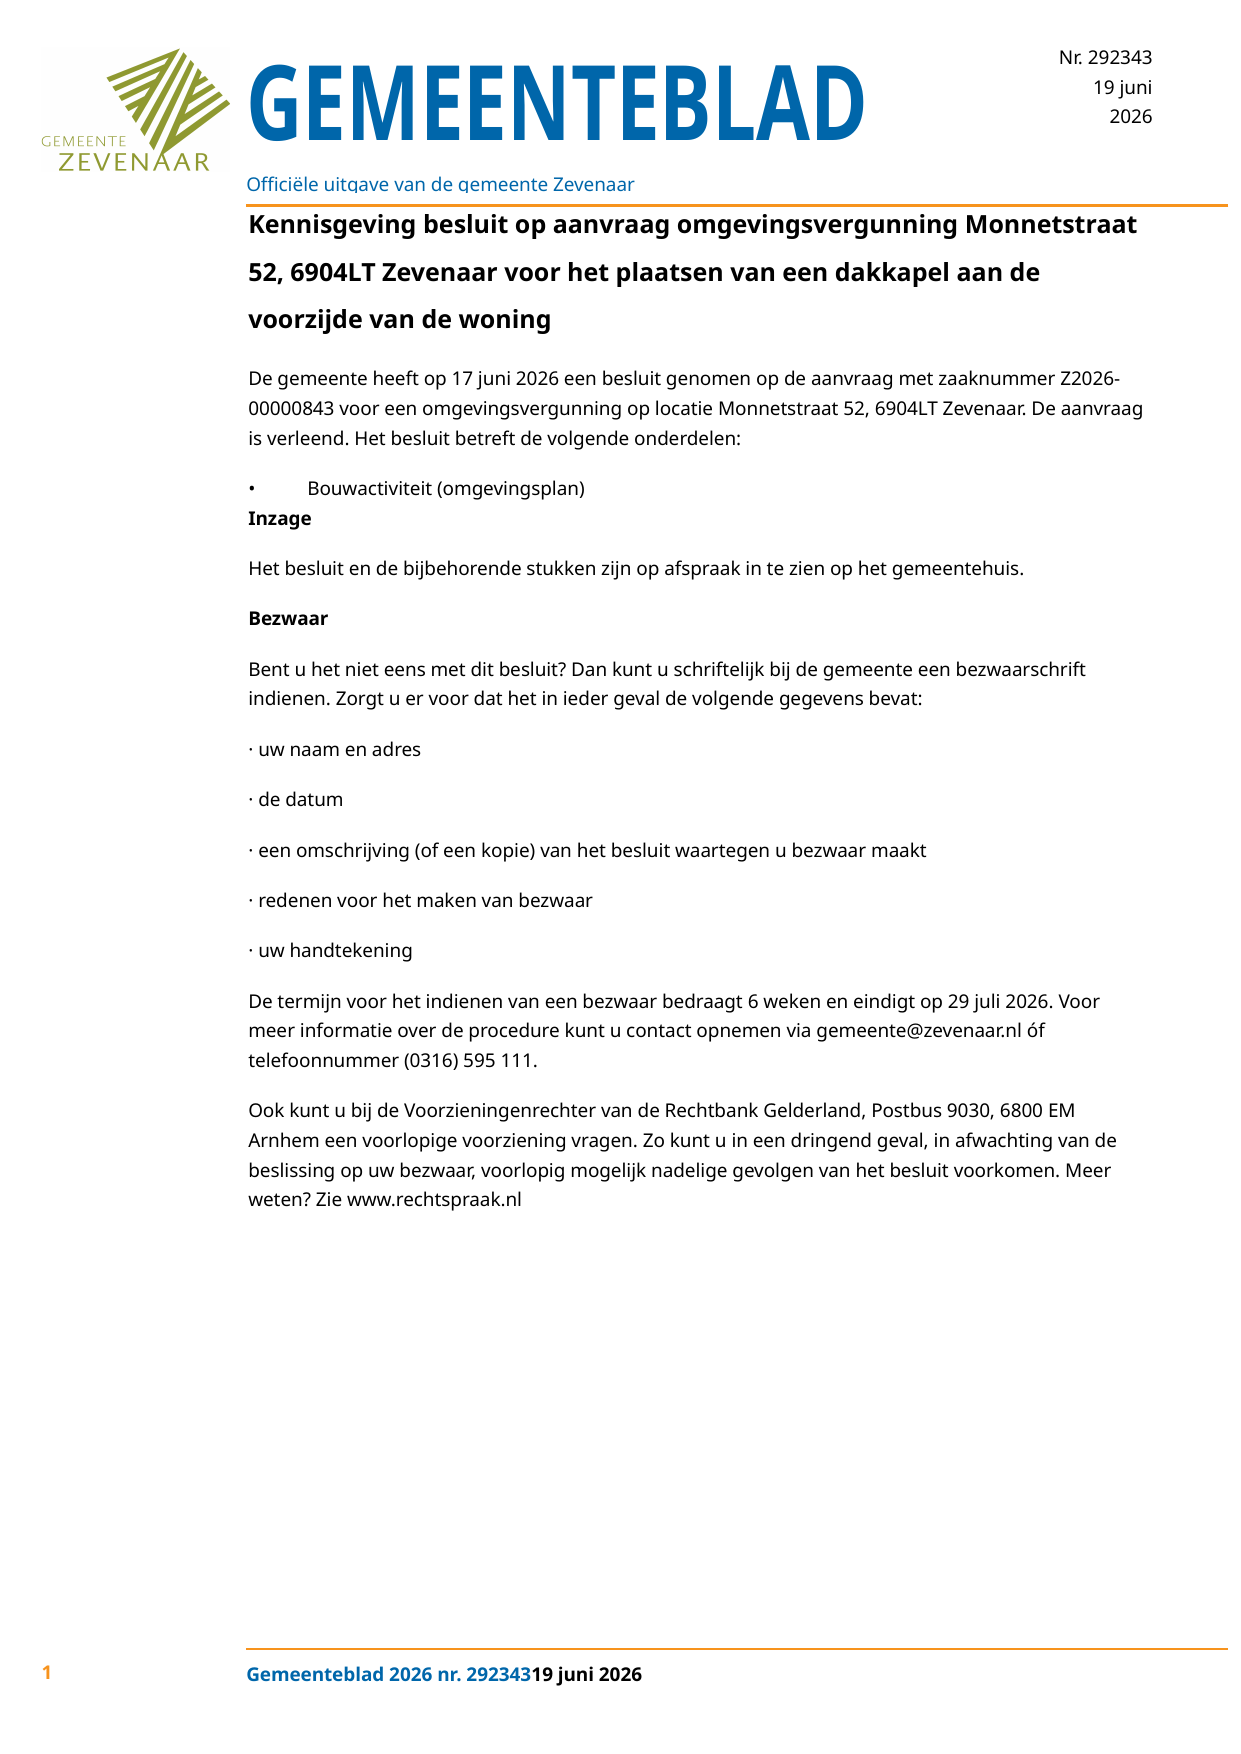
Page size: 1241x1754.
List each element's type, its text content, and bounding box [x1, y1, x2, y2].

text Bent u het niet eens met dit besluit? Dan kunt u schriftelijk bij de gemeente een bezwaarschrift indienen. Zorgt u er voor dat het in ieder geval de volgende gegevens bevat: [248, 656, 1152, 711]
picture [41, 47, 231, 172]
text Bezwaar [248, 606, 1152, 631]
text Ook kunt u bij de Voorzieningenrechter van de Rechtbank Gelderland, Postbus 9030, 6800 EM Arnhem een voorlopige voorziening vragen. Zo kunt u in een dringend geval, in afwachting van de beslissing op uw bezwaar, voorlopig mogelijk nadelige gevolgen van het besluit voorkomen. Meer weten? Zie www.rechtspraak.nl [248, 1098, 1152, 1212]
text De termijn voor het indienen van een bezwaar bedraagt 6 weken en eindigt op 29 juli 2026. Voor meer informatie over de procedure kunt u contact opnemen via gemeente@zevenaar.nl óf telefoonnummer (0316) 595 111. [248, 988, 1152, 1073]
text De gemeente heeft op 17 juni 2026 een besluit genomen op de aanvraag met zaaknummer Z2026-00000843 voor een omgevingsvergunning op locatie Monnetstraat 52, 6904LT Zevenaar. De aanvraag is verleend. Het besluit betreft de volgende onderdelen: [248, 366, 1152, 450]
text · een omschrijving (of een kopie) van het besluit waartegen u bezwaar maakt [248, 837, 1152, 862]
text Het besluit en de bijbehorende stukken zijn op afspraak in te zien op het gemeentehuis. [248, 555, 1152, 581]
text Inzage [248, 505, 1152, 530]
text · de datum [248, 786, 1152, 812]
list Bouwactiviteit (omgevingsplan) [248, 475, 1152, 501]
text · redenen voor het maken van bezwaar [248, 887, 1152, 913]
text · uw naam en adres [248, 736, 1152, 762]
text Kennisgeving besluit op aanvraag omgevingsvergunning Monnetstraat 52, 6904LT Zevenaar voor het plaatsen van een dakkapel aan de voorzijde van de woning [248, 207, 1152, 336]
text · uw handtekening [248, 938, 1152, 963]
